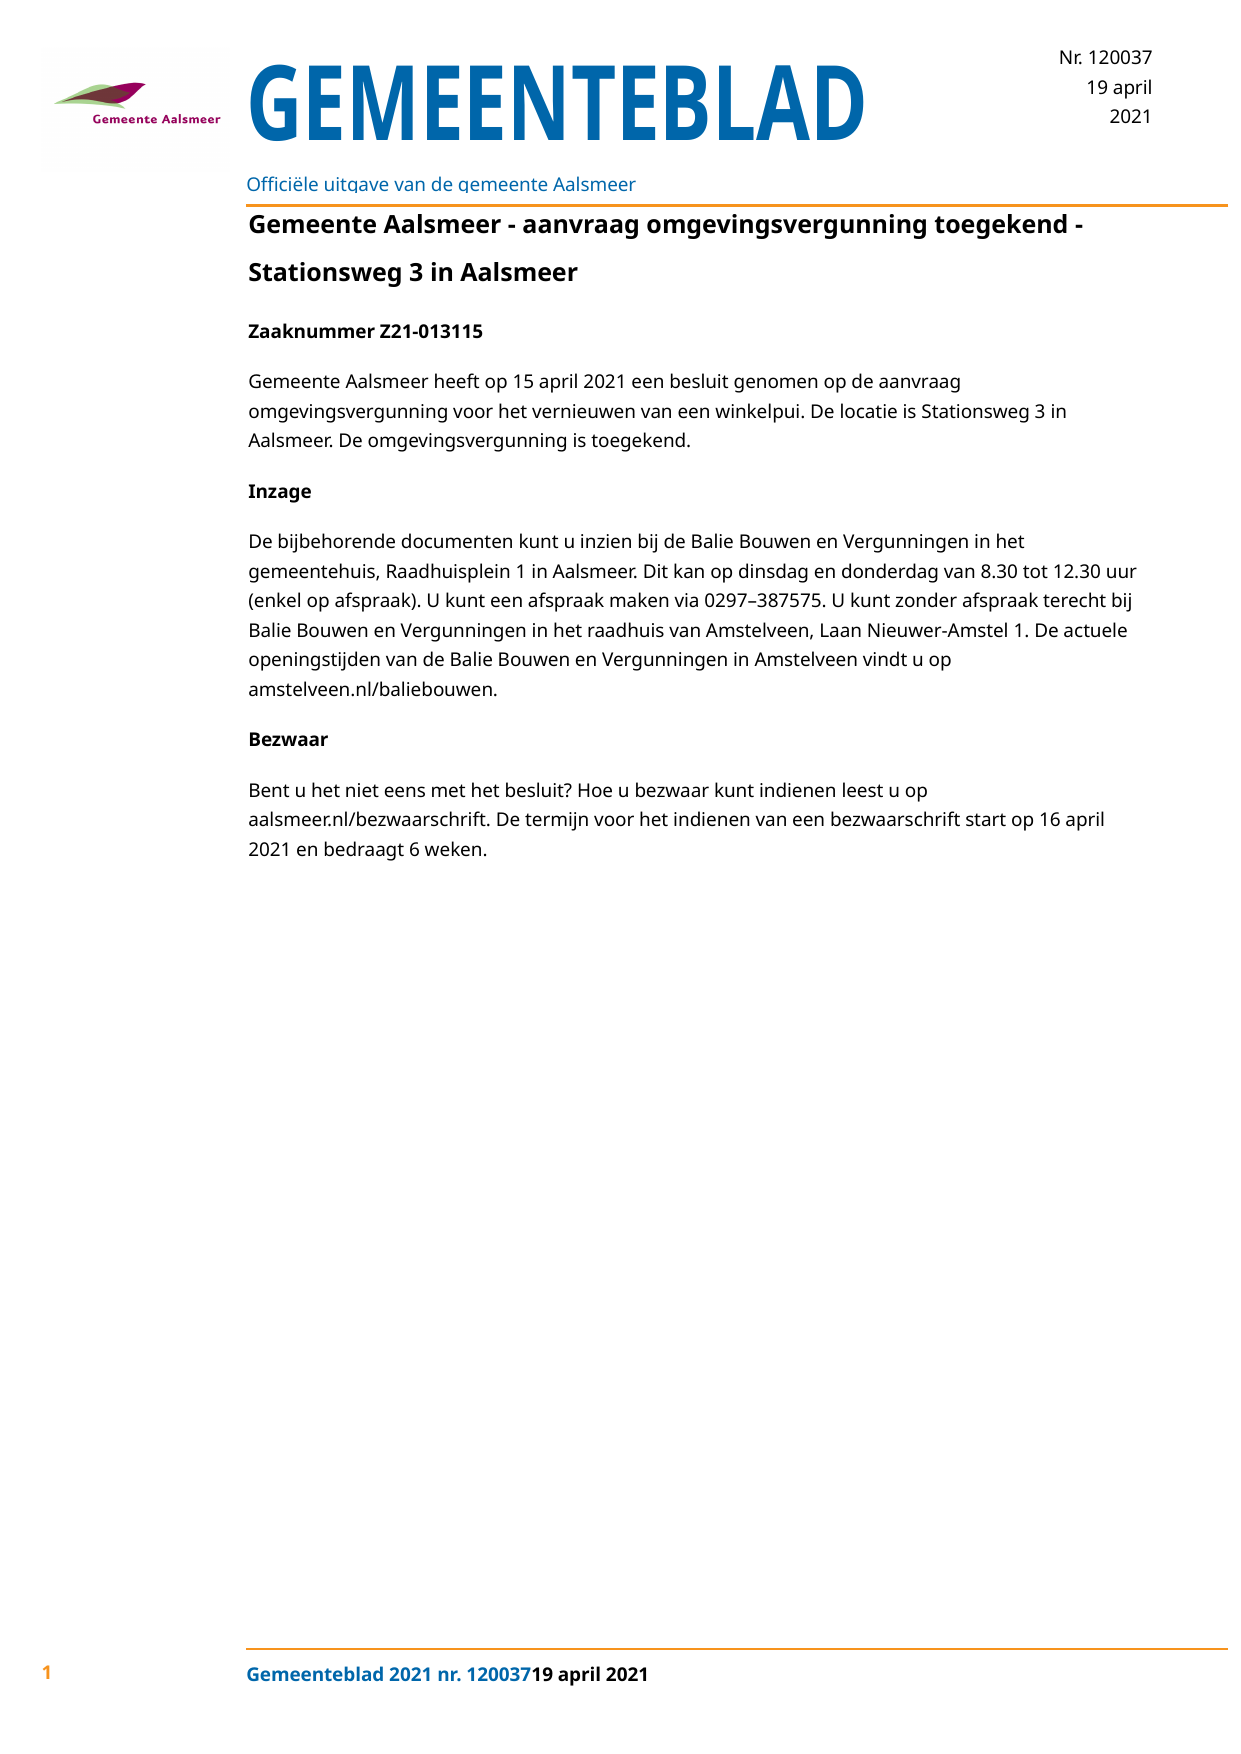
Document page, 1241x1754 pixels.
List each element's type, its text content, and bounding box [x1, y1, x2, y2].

picture [41, 47, 231, 172]
text Bent u het niet eens met het besluit? Hoe u bezwaar kunt indienen leest u op aalsmeer.nl/bezwaarschrift. De termijn voor het indienen van een bezwaarschrift start op 16 april 2021 en bedraagt 6 weken. [248, 777, 1152, 862]
text De bijbehorende documenten kunt u inzien bij de Balie Bouwen en Vergunningen in het gemeentehuis, Raadhuisplein 1 in Aalsmeer. Dit kan op dinsdag en donderdag van 8.30 tot 12.30 uur (enkel op afspraak). U kunt een afspraak maken via 0297–387575. U kunt zonder afspraak terecht bij Balie Bouwen en Vergunningen in het raadhuis van Amstelveen, Laan Nieuwer-Amstel 1. De actuele openingstijden van de Balie Bouwen en Vergunningen in Amstelveen vindt u op amstelveen.nl/baliebouwen. [248, 528, 1152, 702]
text Gemeente Aalsmeer - aanvraag omgevingsvergunning toegekend - Stationsweg 3 in Aalsmeer [248, 207, 1152, 288]
text Inzage [248, 478, 1152, 504]
text Gemeente Aalsmeer heeft op 15 april 2021 een besluit genomen op de aanvraag omgevingsvergunning voor het vernieuwen van een winkelpui. De locatie is Stationsweg 3 in Aalsmeer. De omgevingsvergunning is toegekend. [248, 368, 1152, 453]
text Zaaknummer Z21-013115 [248, 318, 1152, 344]
text Bezwaar [248, 727, 1152, 752]
